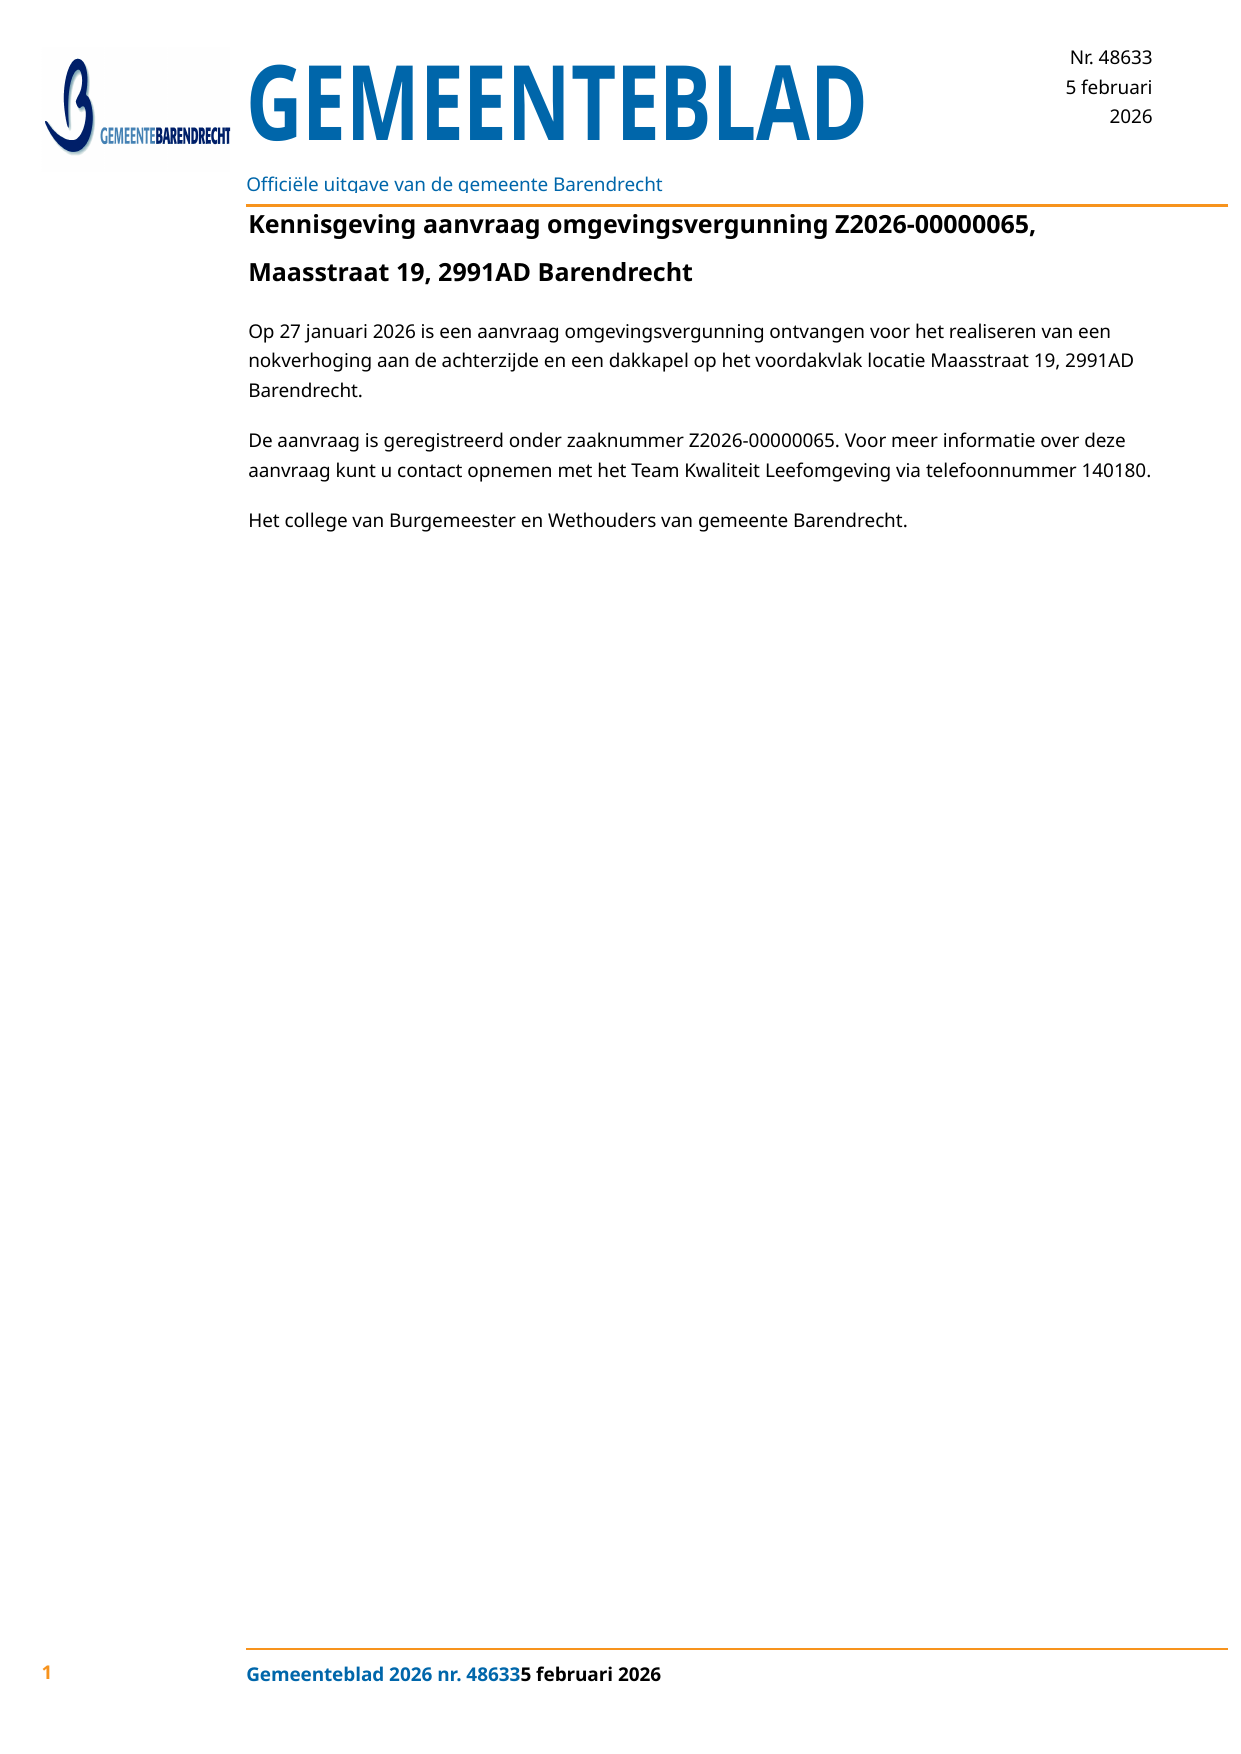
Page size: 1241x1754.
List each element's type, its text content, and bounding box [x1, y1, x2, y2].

text De aanvraag is geregistreerd onder zaaknummer Z2026-00000065. Voor meer informatie over deze aanvraag kunt u contact opnemen met het Team Kwaliteit Leefomgeving via telefoonnummer 140180. [248, 427, 1152, 483]
picture [41, 47, 231, 172]
text Op 27 januari 2026 is een aanvraag omgevingsvergunning ontvangen voor het realiseren van een nokverhoging aan de achterzijde en een dakkapel op het voordakvlak locatie Maasstraat 19, 2991AD Barendrecht. [248, 318, 1152, 403]
text Het college van Burgemeester en Wethouders van gemeente Barendrecht. [248, 507, 1152, 533]
text Kennisgeving aanvraag omgevingsvergunning Z2026-00000065, Maasstraat 19, 2991AD Barendrecht [248, 207, 1152, 288]
